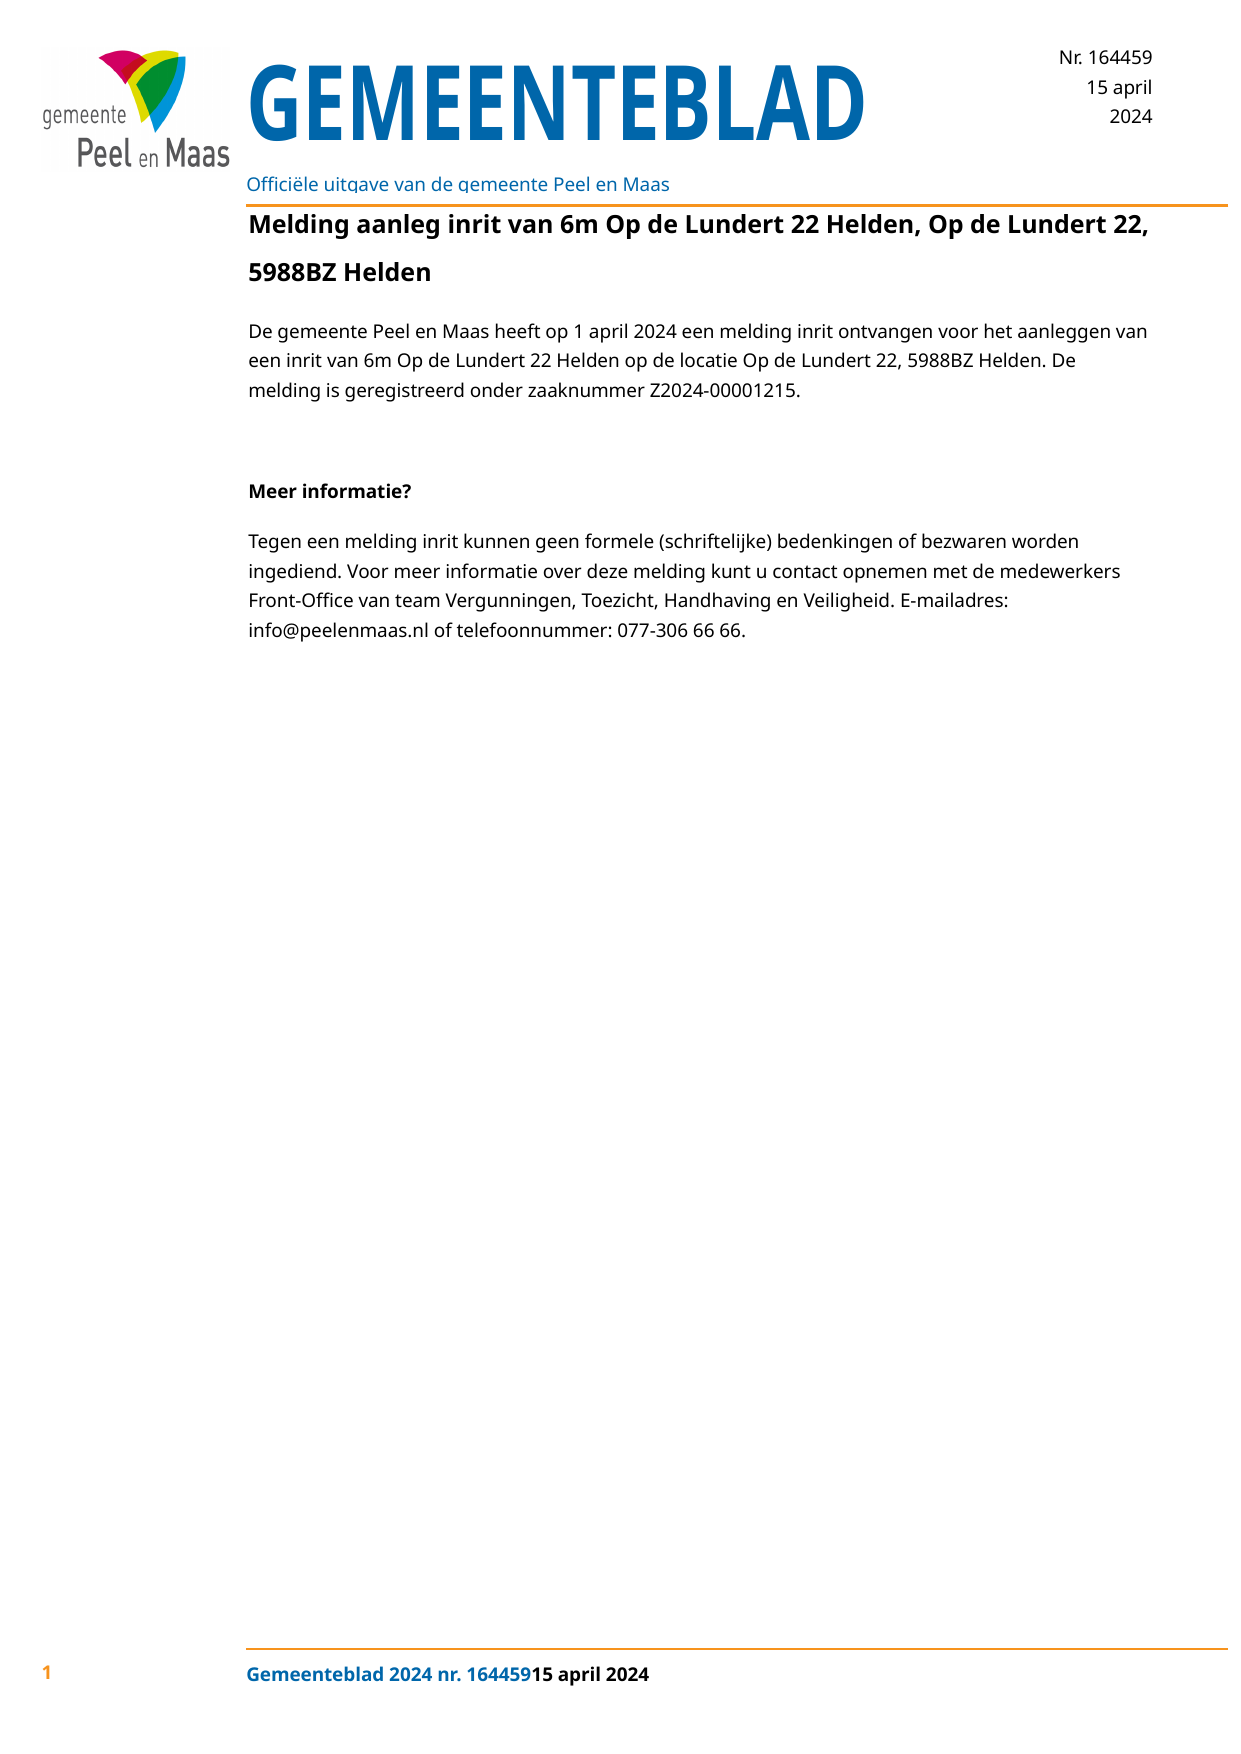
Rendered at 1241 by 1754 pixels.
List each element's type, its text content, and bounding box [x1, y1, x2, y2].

text Tegen een melding inrit kunnen geen formele (schriftelijke) bedenkingen of bezwaren worden ingediend. Voor meer informatie over deze melding kunt u contact opnemen met de medewerkers Front-Office van team Vergunningen, Toezicht, Handhaving en Veiligheid. E-mailadres: info@peelenmaas.nl of telefoonnummer: 077-306 66 66. [248, 528, 1152, 643]
text Meer informatie? [248, 478, 1152, 504]
picture [41, 47, 231, 172]
text Melding aanleg inrit van 6m Op de Lundert 22 Helden, Op de Lundert 22, 5988BZ Helden [248, 207, 1152, 288]
text De gemeente Peel en Maas heeft op 1 april 2024 een melding inrit ontvangen voor het aanleggen van een inrit van 6m Op de Lundert 22 Helden op de locatie Op de Lundert 22, 5988BZ Helden. De melding is geregistreerd onder zaaknummer Z2024-00001215. [248, 318, 1152, 403]
